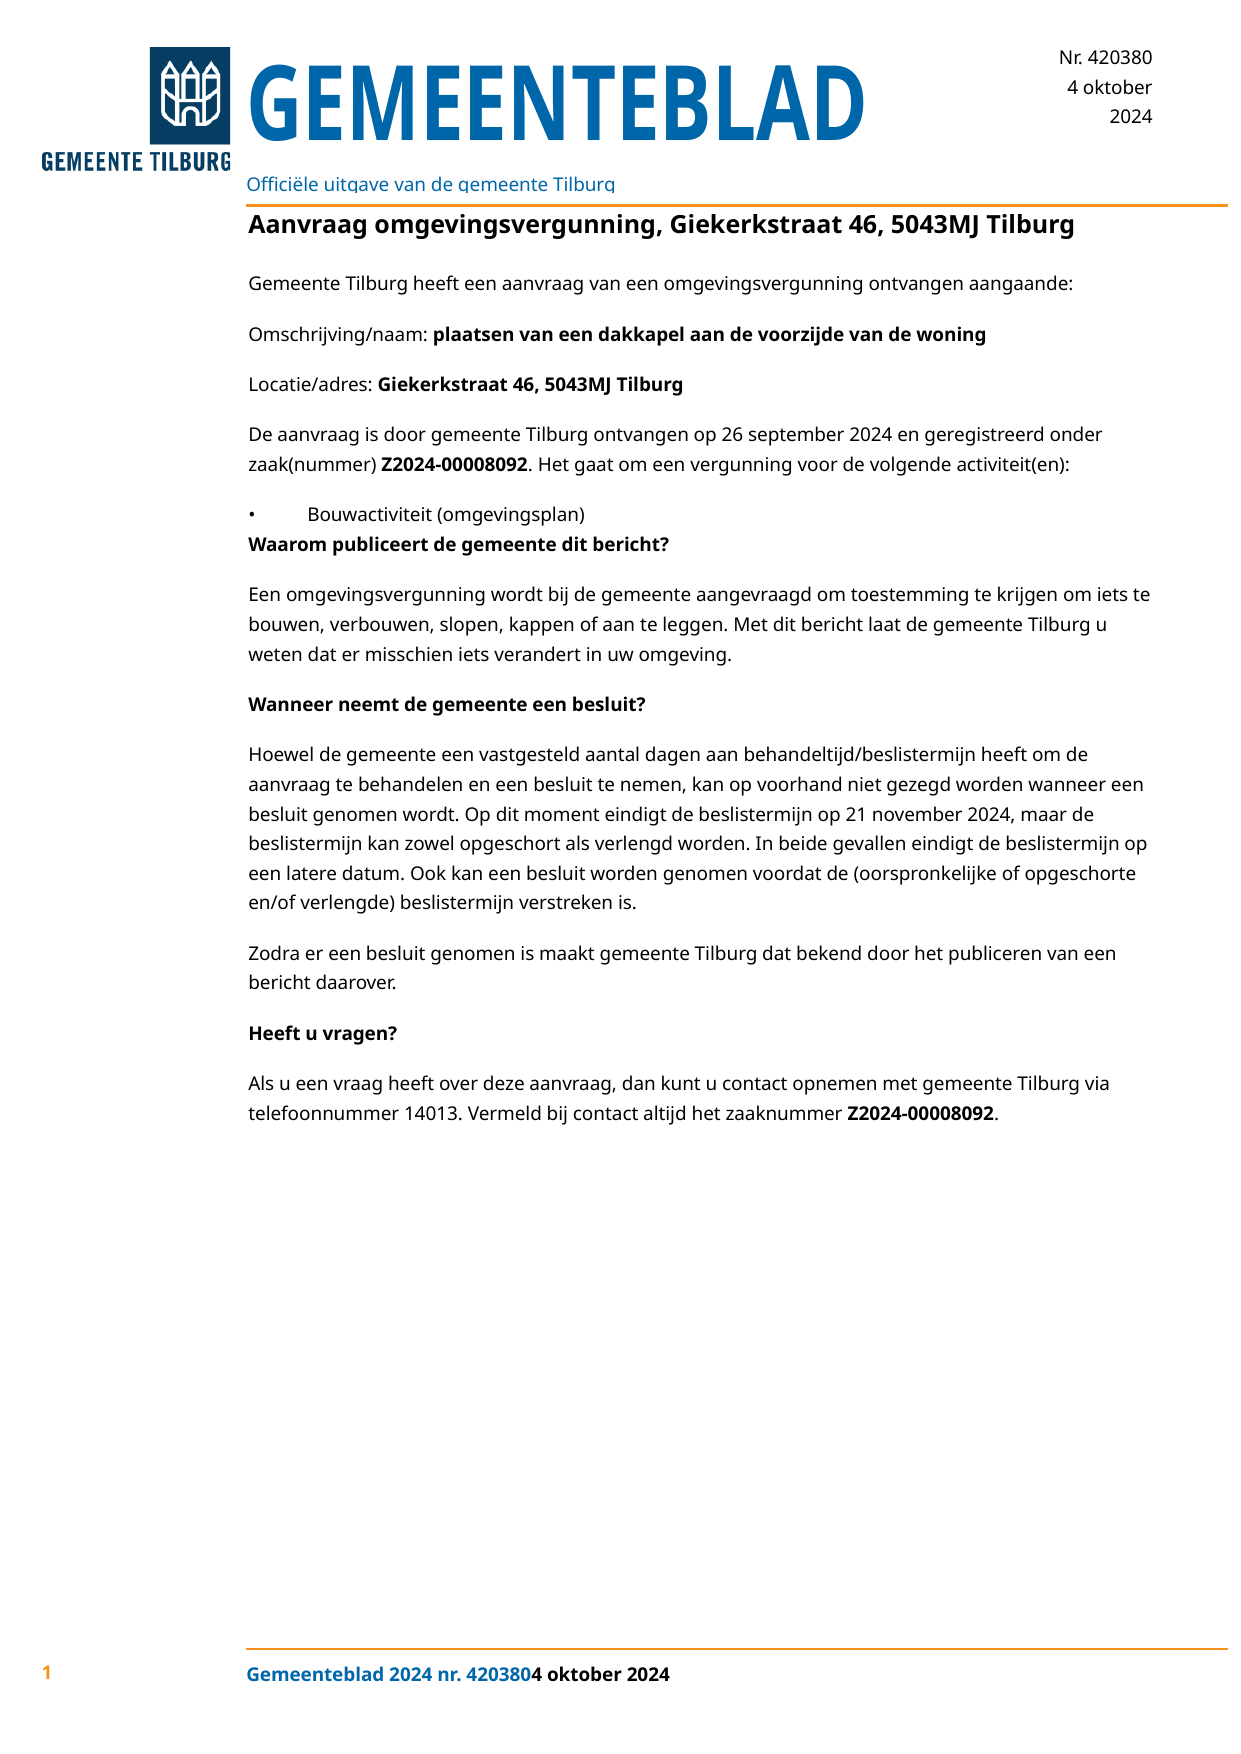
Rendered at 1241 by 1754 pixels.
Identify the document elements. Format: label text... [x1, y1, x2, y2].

text De aanvraag is door gemeente Tilburg ontvangen op 26 september 2024 en geregistreerd onder zaak(nummer) Z2024-00008092. Het gaat om een vergunning voor de volgende activiteit(en): [248, 422, 1152, 477]
text Gemeente Tilburg heeft een aanvraag van een omgevingsvergunning ontvangen aangaande: [248, 270, 1152, 296]
text Hoewel de gemeente een vastgesteld aantal dagen aan behandeltijd/beslistermijn heeft om de aanvraag te behandelen en een besluit te nemen, kan op voorhand niet gezegd worden wanneer een besluit genomen wordt. Op dit moment eindigt de beslistermijn op 21 november 2024, maar de beslistermijn kan zowel opgeschort als verlengd worden. In beide gevallen eindigt de beslistermijn op een latere datum. Ook kan een besluit worden genomen voordat de (oorspronkelijke of opgeschorte en/of verlengde) beslistermijn verstreken is. [248, 742, 1152, 915]
text Als u een vraag heeft over deze aanvraag, dan kunt u contact opnemen met gemeente Tilburg via telefoonnummer 14013. Vermeld bij contact altijd het zaaknummer Z2024-00008092. [248, 1070, 1152, 1126]
list Bouwactiviteit (omgevingsplan) [248, 502, 1152, 527]
text Locatie/adres: Giekerkstraat 46, 5043MJ Tilburg [248, 371, 1152, 397]
text Zodra er een besluit genomen is maakt gemeente Tilburg dat bekend door het publiceren van een bericht daarover. [248, 940, 1152, 995]
text Aanvraag omgevingsvergunning, Giekerkstraat 46, 5043MJ Tilburg [248, 207, 1152, 241]
text Omschrijving/naam: plaatsen van een dakkapel aan de voorzijde van de woning [248, 321, 1152, 346]
text Heeft u vragen? [248, 1020, 1152, 1046]
text Wanneer neemt de gemeente een besluit? [248, 691, 1152, 717]
text Een omgevingsvergunning wordt bij de gemeente aangevraagd om toestemming te krijgen om iets te bouwen, verbouwen, slopen, kappen of aan te leggen. Met dit bericht laat de gemeente Tilburg u weten dat er misschien iets verandert in uw omgeving. [248, 582, 1152, 666]
picture [41, 47, 231, 172]
text Waarom publiceert de gemeente dit bericht? [248, 531, 1152, 557]
